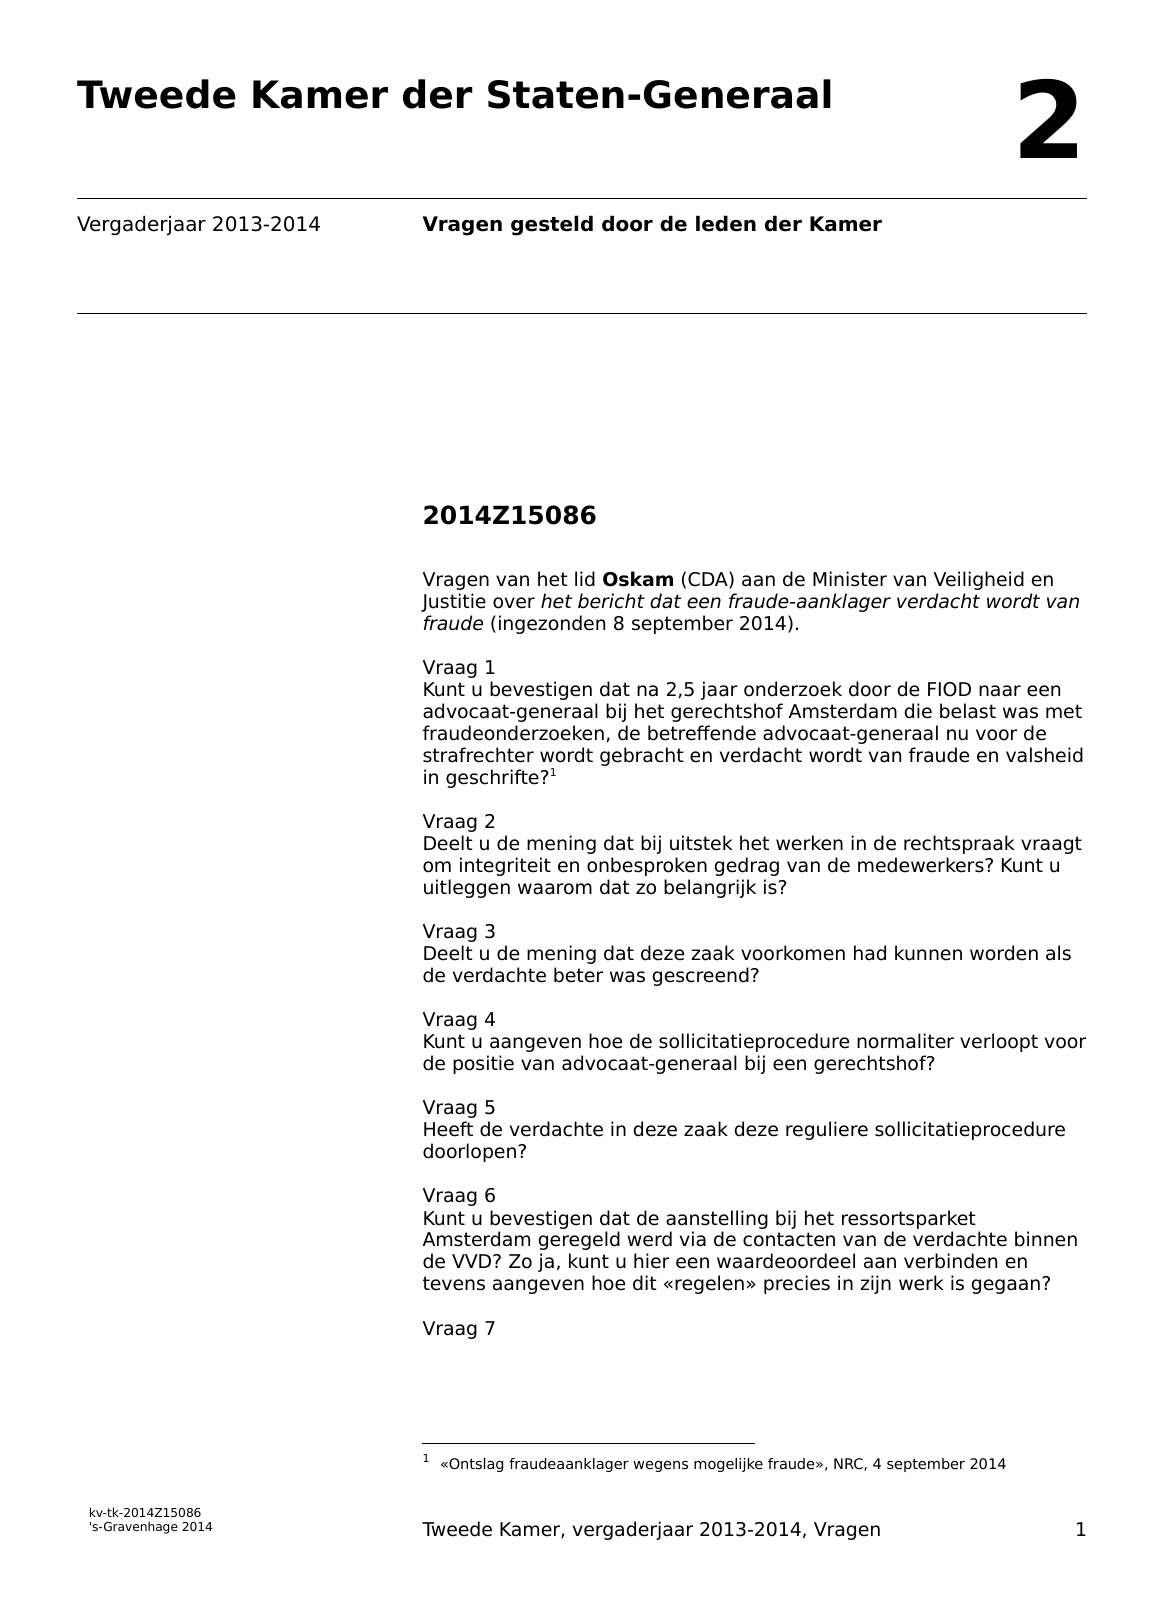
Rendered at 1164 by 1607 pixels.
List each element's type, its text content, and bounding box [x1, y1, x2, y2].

text 2014Z15086 [422, 501, 1087, 531]
table_header Tweede Kamer der Staten-Generaal [77, 59, 886, 198]
text Kunt u bevestigen dat na 2,5 jaar onderzoek door de FIOD naar een advocaat-generaal bij het gerechtshof Amsterdam die belast was met fraudeonderzoeken, de betreffende advocaat-generaal nu voor de strafrechter wordt gebracht en verdacht wordt van fraude en valsheid in geschrifte? [422, 679, 1087, 789]
text Kunt u aangeven hoe de sollicitatieprocedure normaliter verloopt voor de positie van advocaat-generaal bij een gerechtshof? [422, 1031, 1087, 1075]
text «Ontslag fraudeaanklager wegens mogelijke fraude», NRC, 4 september 2014 [422, 1452, 1087, 1474]
text 's-Gravenhage 2014 [88, 1520, 323, 1534]
text Heeft de verdachte in deze zaak deze reguliere sollicitatieprocedure doorlopen? [422, 1119, 1087, 1163]
text Vragen van het lid Oskam (CDA) aan de Minister van Veiligheid en Justitie over het bericht dat een fraude-aanklager verdacht wordt van fraude (ingezonden 8 september 2014). [422, 569, 1087, 635]
text Vraag 4 [422, 1009, 1087, 1031]
text Deelt u de mening dat bij uitstek het werken in de rechtspraak vraagt om integriteit en onbesproken gedrag van de medewerkers? Kunt u uitleggen waarom dat zo belangrijk is? [422, 833, 1087, 899]
text Vraag 2 [422, 811, 1087, 833]
text Kunt u bevestigen dat de aanstelling bij het ressortsparket Amsterdam geregeld werd via de contacten van de verdachte binnen de VVD? Zo ja, kunt u hier een waardeoordeel aan verbinden en tevens aangeven hoe dit «regelen» precies in zijn werk is gegaan? [422, 1207, 1087, 1295]
text Vraag 5 [422, 1097, 1087, 1119]
text Vraag 1 [422, 657, 1087, 679]
text kv-tk-2014Z15086 [88, 1506, 323, 1520]
text Vraag 3 [422, 921, 1087, 943]
text Vraag 7 [422, 1317, 1087, 1339]
text Deelt u de mening dat deze zaak voorkomen had kunnen worden als de verdachte beter was gescreend? [422, 943, 1087, 987]
table_header 2 [886, 59, 1087, 198]
table_cell Vergaderjaar 2013-2014 [77, 199, 422, 313]
table_cell Vragen gesteld door de leden der Kamer [422, 199, 1087, 313]
text Vraag 6 [422, 1185, 1087, 1207]
